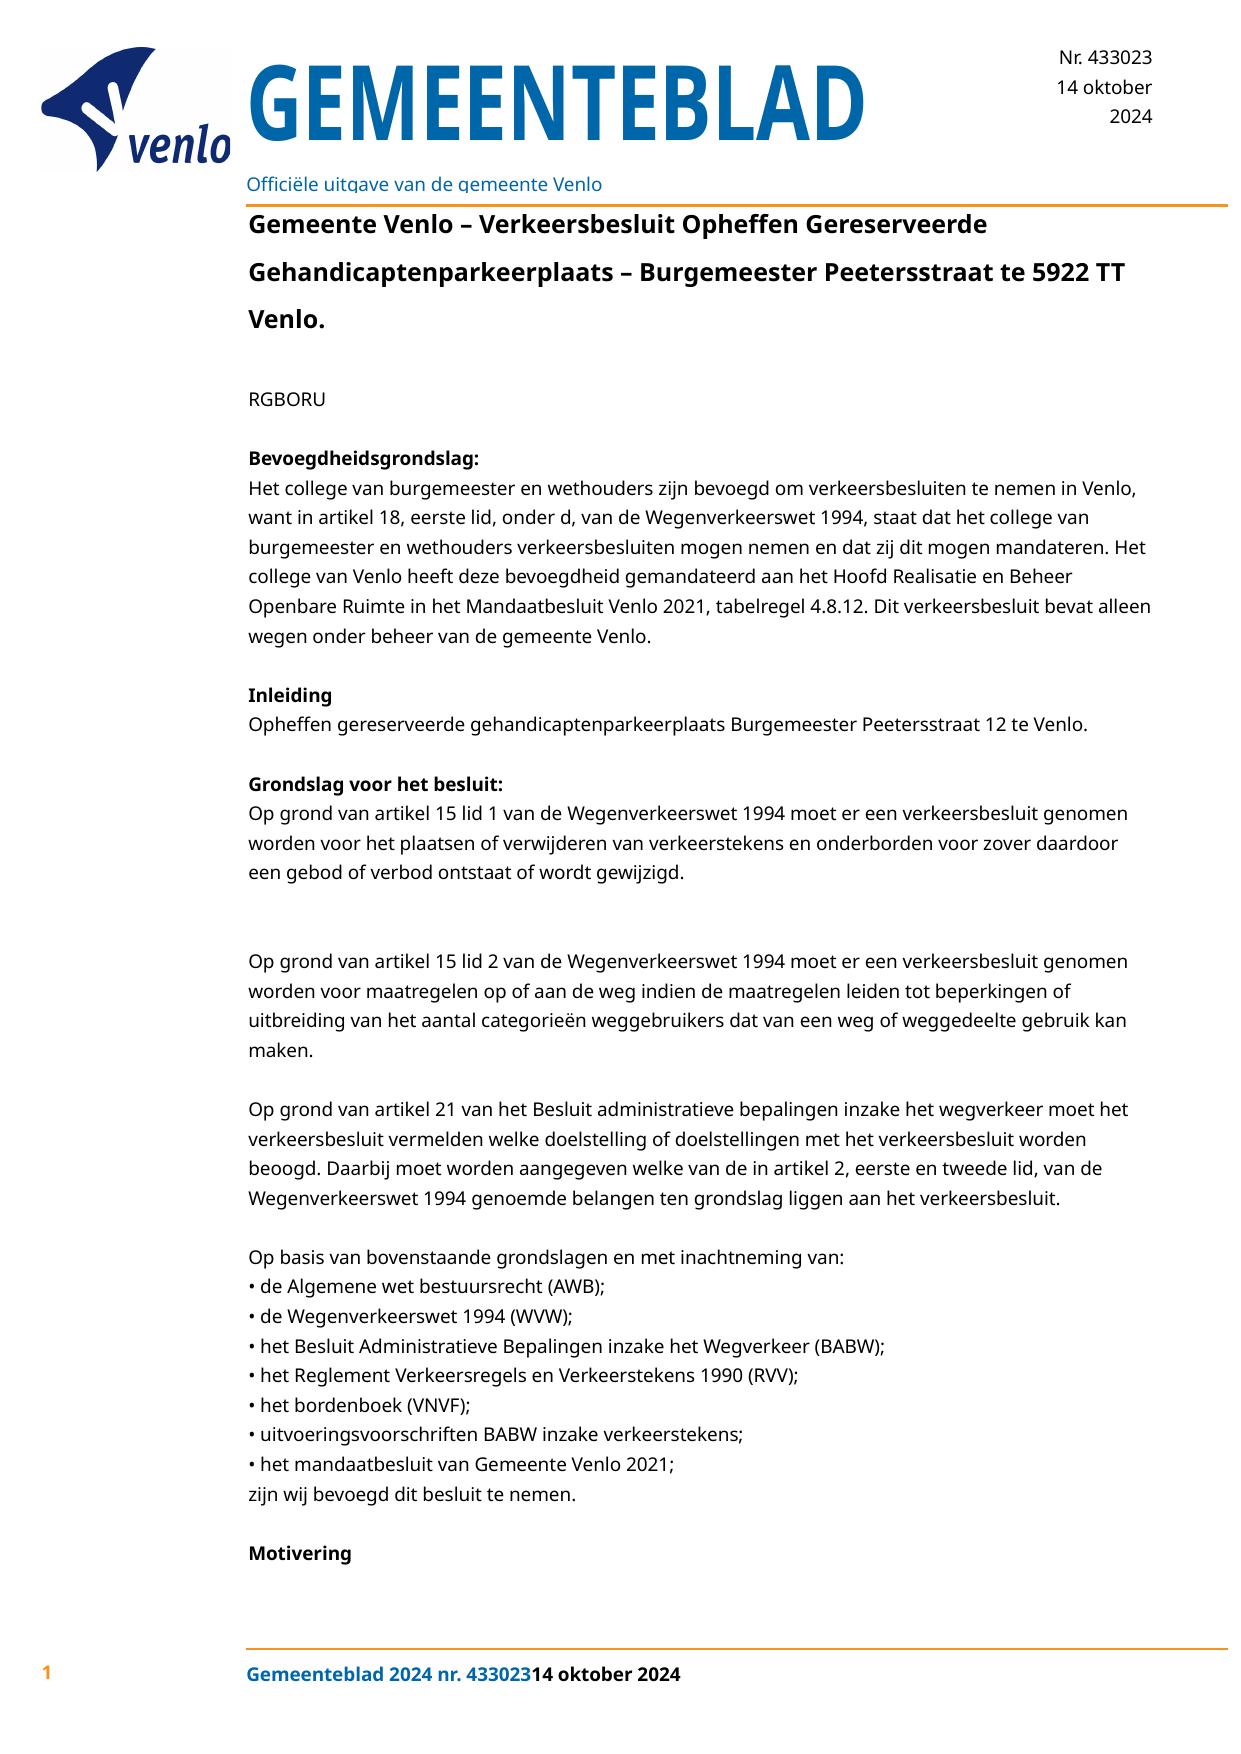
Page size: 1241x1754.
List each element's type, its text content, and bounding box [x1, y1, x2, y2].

text Bevoegdheidsgrondslag: [248, 445, 1152, 471]
text Het college van burgemeester en wethouders zijn bevoegd om verkeersbesluiten te nemen in Venlo, want in artikel 18, eerste lid, onder d, van de Wegenverkeerswet 1994, staat dat het college van burgemeester en wethouders verkeersbesluiten mogen nemen en dat zij dit mogen mandateren. Het college van Venlo heeft deze bevoegdheid gemandateerd aan het Hoofd Realisatie en Beheer Openbare Ruimte in het Mandaatbesluit Venlo 2021, tabelregel 4.8.12. Dit verkeersbesluit bevat alleen wegen onder beheer van de gemeente Venlo. [248, 475, 1152, 649]
text Op grond van artikel 21 van het Besluit administratieve bepalingen inzake het wegverkeer moet het verkeersbesluit vermelden welke doelstelling of doelstellingen met het verkeersbesluit worden beoogd. Daarbij moet worden aangegeven welke van de in artikel 2, eerste en tweede lid, van de Wegenverkeerswet 1994 genoemde belangen ten grondslag liggen aan het verkeersbesluit. [248, 1096, 1152, 1211]
picture [41, 47, 231, 172]
text • uitvoeringsvoorschriften BABW inzake verkeerstekens; [248, 1422, 1152, 1447]
text RGBORU [248, 386, 1152, 412]
text Motivering [248, 1540, 1152, 1566]
text zijn wij bevoegd dit besluit te nemen. [248, 1481, 1152, 1507]
text Inleiding [248, 682, 1152, 708]
text Opheffen gereserveerde gehandicaptenparkeerplaats Burgemeester Peetersstraat 12 te Venlo. [248, 712, 1152, 737]
text • de Algemene wet bestuursrecht (AWB); [248, 1274, 1152, 1299]
text • het Reglement Verkeersregels en Verkeerstekens 1990 (RVV); [248, 1362, 1152, 1388]
text • het Besluit Administratieve Bepalingen inzake het Wegverkeer (BABW); [248, 1333, 1152, 1359]
text • het mandaatbesluit van Gemeente Venlo 2021; [248, 1451, 1152, 1477]
text • de Wegenverkeerswet 1994 (WVW); [248, 1303, 1152, 1329]
text Grondslag voor het besluit: [248, 771, 1152, 797]
text • het bordenboek (VNVF); [248, 1392, 1152, 1418]
text Op grond van artikel 15 lid 1 van de Wegenverkeerswet 1994 moet er een verkeersbesluit genomen worden voor het plaatsen of verwijderen van verkeerstekens en onderborden voor zover daardoor een gebod of verbod ontstaat of wordt gewijzigd. [248, 800, 1152, 885]
text Op basis van bovenstaande grondslagen en met inachtneming van: [248, 1244, 1152, 1270]
text Gemeente Venlo – Verkeersbesluit Opheffen Gereserveerde Gehandicaptenparkeerplaats – Burgemeester Peetersstraat te 5922 TT Venlo. [248, 207, 1152, 336]
text Op grond van artikel 15 lid 2 van de Wegenverkeerswet 1994 moet er een verkeersbesluit genomen worden voor maatregelen op of aan de weg indien de maatregelen leiden tot beperkingen of uitbreiding van het aantal categorieën weggebruikers dat van een weg of weggedeelte gebruik kan maken. [248, 948, 1152, 1063]
